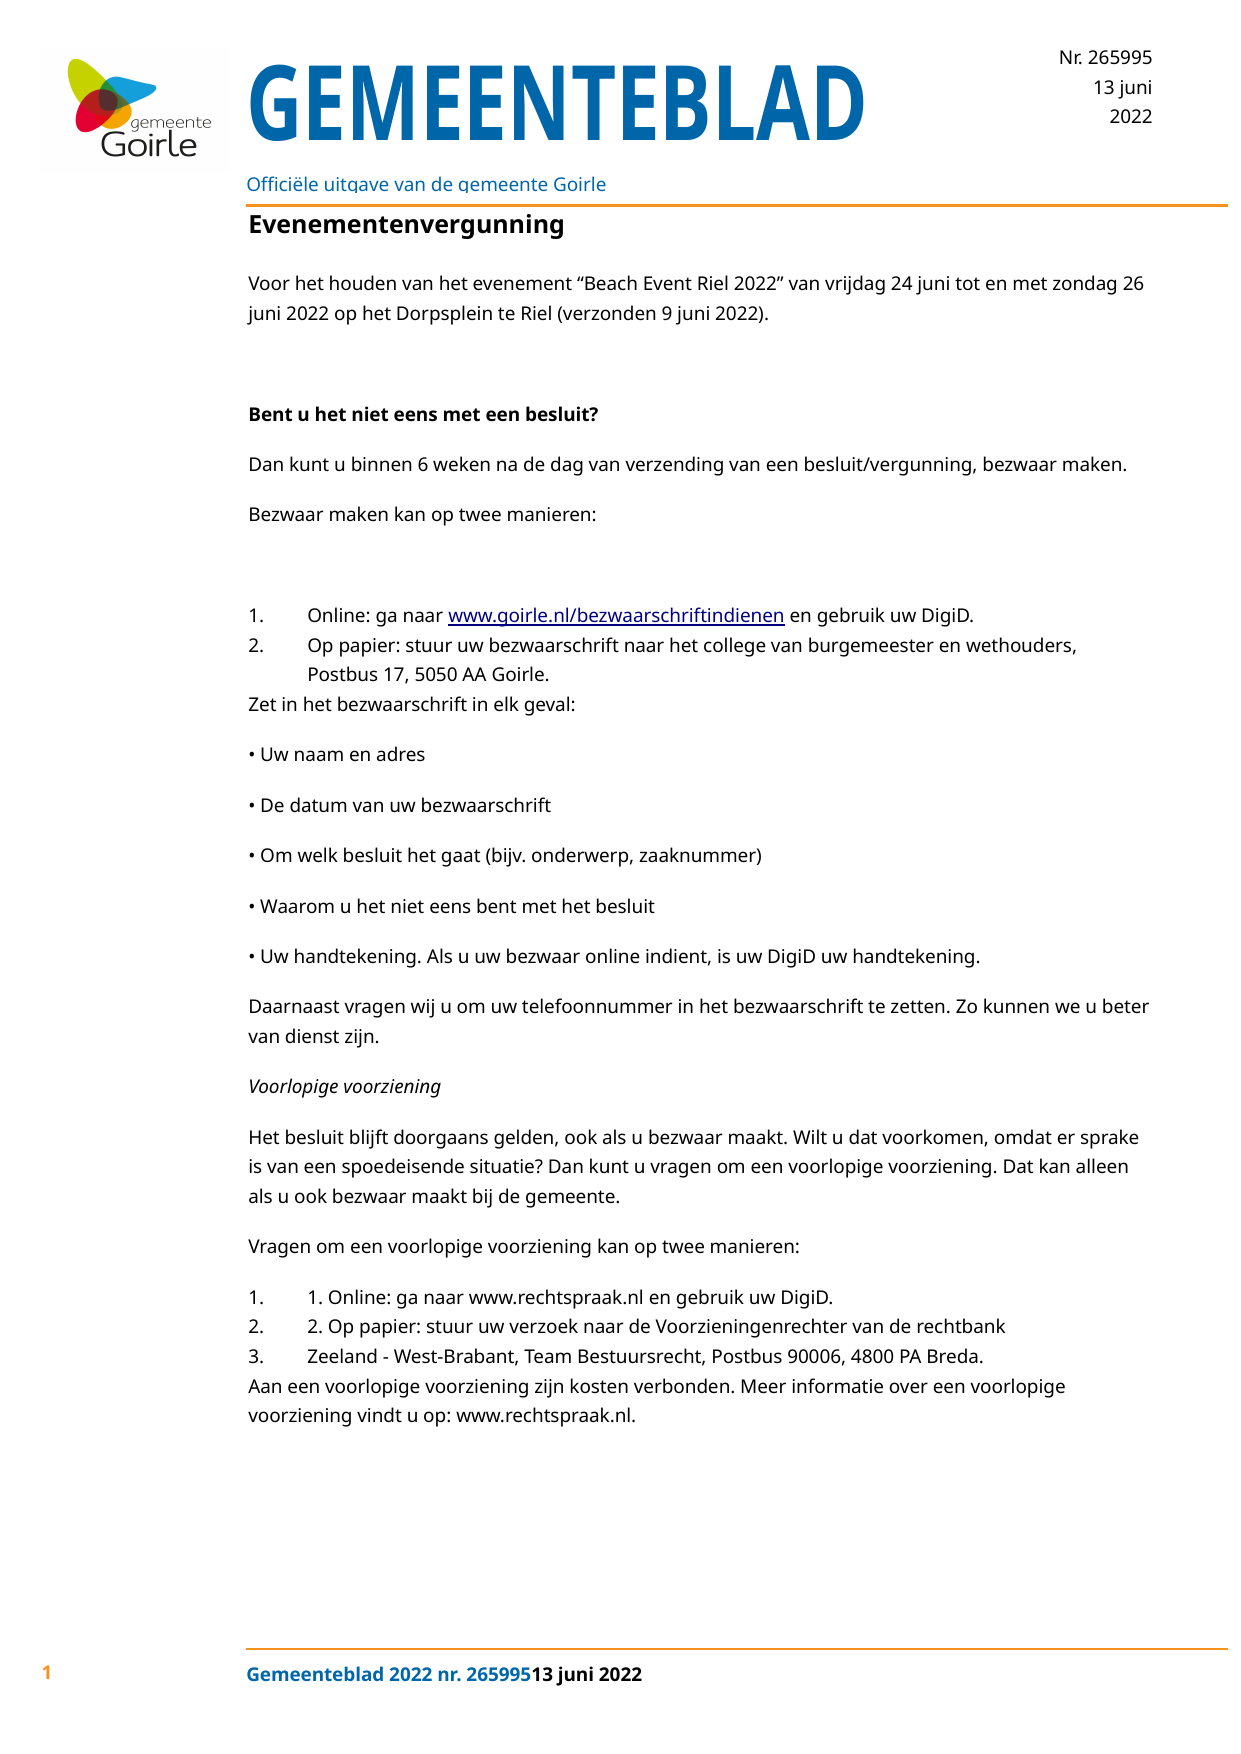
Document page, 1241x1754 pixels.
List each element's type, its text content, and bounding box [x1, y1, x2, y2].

text • De datum van uw bezwaarschrift [248, 792, 1152, 818]
list 1. Online: ga naar www.rechtspraak.nl en gebruik uw DigiD. [248, 1284, 1152, 1310]
list Op papier: stuur uw bezwaarschrift naar het college van burgemeester en wethouders, Postbus 17, 5050 AA Goirle. [248, 632, 1152, 687]
text Bent u het niet eens met een besluit? [248, 401, 1152, 426]
text Het besluit blijft doorgaans gelden, ook als u bezwaar maakt. Wilt u dat voorkomen, omdat er sprake is van een spoedeisende situatie? Dan kunt u vragen om een voorlopige voorziening. Dat kan alleen als u ook bezwaar maakt bij de gemeente. [248, 1124, 1152, 1209]
text Bezwaar maken kan op twee manieren: [248, 502, 1152, 527]
text Evenementenvergunning [248, 207, 1152, 241]
list 2. Op papier: stuur uw verzoek naar de Voorzieningenrechter van de rechtbank [248, 1314, 1152, 1339]
text Daarnaast vragen wij u om uw telefoonnummer in het bezwaarschrift te zetten. Zo kunnen we u beter van dienst zijn. [248, 994, 1152, 1049]
text Dan kunt u binnen 6 weken na de dag van verzending van een besluit/vergunning, bezwaar maken. [248, 451, 1152, 477]
text • Waarom u het niet eens bent met het besluit [248, 893, 1152, 918]
text Aan een voorlopige voorziening zijn kosten verbonden. Meer informatie over een voorlopige voorziening vindt u op: www.rechtspraak.nl. [248, 1373, 1152, 1428]
list Online: ga naar www.goirle.nl/bezwaarschriftindienen en gebruik uw DigiD. [248, 602, 1152, 628]
text Vragen om een voorlopige voorziening kan op twee manieren: [248, 1234, 1152, 1259]
text • Om welk besluit het gaat (bijv. onderwerp, zaaknummer) [248, 842, 1152, 868]
text • Uw naam en adres [248, 742, 1152, 767]
text Zet in het bezwaarschrift in elk geval: [248, 691, 1152, 717]
text • Uw handtekening. Als u uw bezwaar online indient, is uw DigiD uw handtekening. [248, 943, 1152, 969]
list Zeeland - West-Brabant, Team Bestuursrecht, Postbus 90006, 4800 PA Breda. [248, 1343, 1152, 1369]
text Voorlopige voorziening [248, 1074, 1152, 1099]
picture [41, 47, 231, 172]
text Voor het houden van het evenement “Beach Event Riel 2022” van vrijdag 24 juni tot en met zondag 26 juni 2022 op het Dorpsplein te Riel (verzonden 9 juni 2022). [248, 270, 1152, 326]
